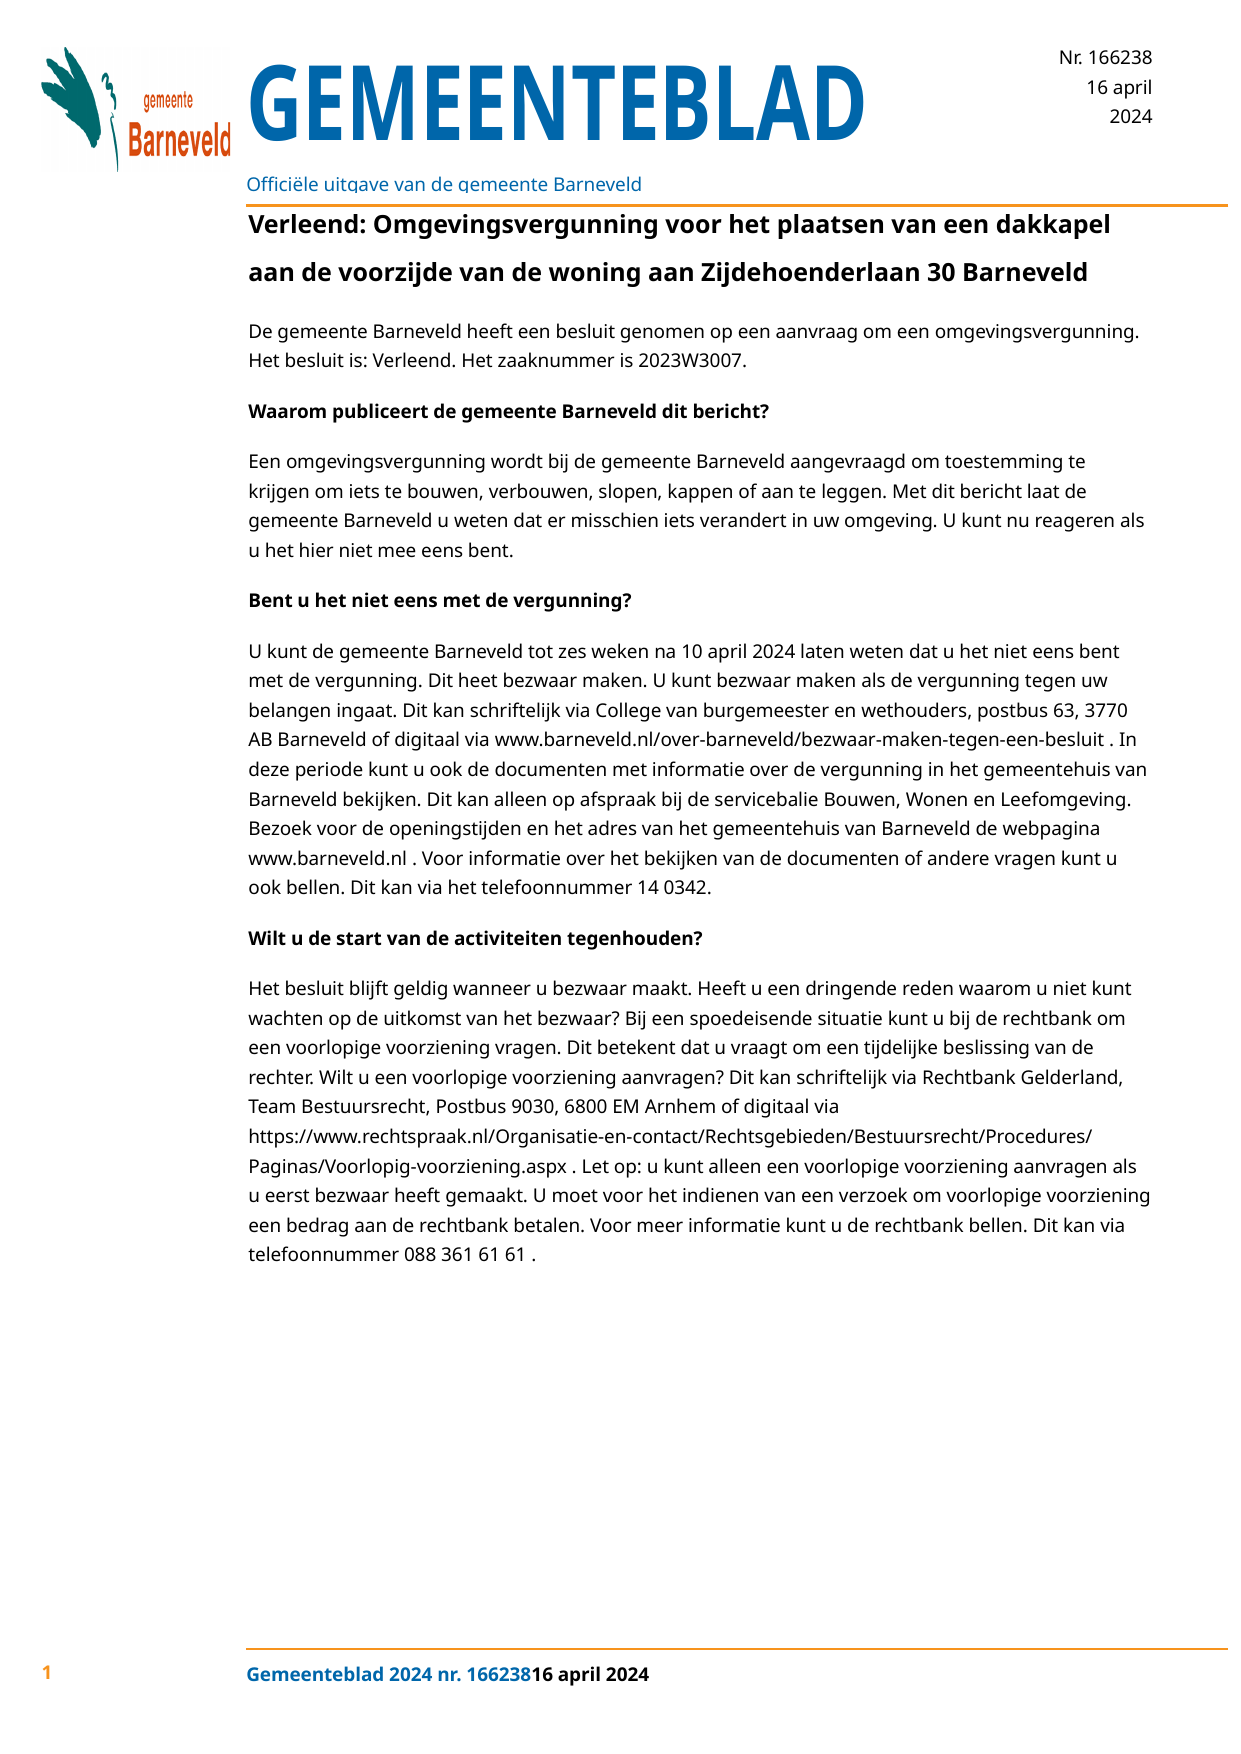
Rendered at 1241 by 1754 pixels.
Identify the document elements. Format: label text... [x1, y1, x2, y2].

text Bent u het niet eens met de vergunning? [248, 587, 1152, 613]
text Verleend: Omgevingsvergunning voor het plaatsen van een dakkapel aan de voorzijde van de woning aan Zijdehoenderlaan 30 Barneveld [248, 207, 1152, 288]
text Waarom publiceert de gemeente Barneveld dit bericht? [248, 398, 1152, 424]
text Een omgevingsvergunning wordt bij de gemeente Barneveld aangevraagd om toestemming te krijgen om iets te bouwen, verbouwen, slopen, kappen of aan te leggen. Met dit bericht laat de gemeente Barneveld u weten dat er misschien iets verandert in uw omgeving. U kunt nu reageren als u het hier niet mee eens bent. [248, 448, 1152, 563]
text U kunt de gemeente Barneveld tot zes weken na 10 april 2024 laten weten dat u het niet eens bent met de vergunning. Dit heet bezwaar maken. U kunt bezwaar maken als de vergunning tegen uw belangen ingaat. Dit kan schriftelijk via College van burgemeester en wethouders, postbus 63, 3770 AB Barneveld of digitaal via www.barneveld.nl/over-barneveld/bezwaar-maken-tegen-een-besluit . In deze periode kunt u ook de documenten met informatie over de vergunning in het gemeentehuis van Barneveld bekijken. Dit kan alleen op afspraak bij de servicebalie Bouwen, Wonen en Leefomgeving. Bezoek voor de openingstijden en het adres van het gemeentehuis van Barneveld de webpagina www.barneveld.nl . Voor informatie over het bekijken van de documenten of andere vragen kunt u ook bellen. Dit kan via het telefoonnummer 14 0342. [248, 638, 1152, 900]
text Wilt u de start van de activiteiten tegenhouden? [248, 925, 1152, 951]
text De gemeente Barneveld heeft een besluit genomen op een aanvraag om een omgevingsvergunning. Het besluit is: Verleend. Het zaaknummer is 2023W3007. [248, 318, 1152, 373]
text Het besluit blijft geldig wanneer u bezwaar maakt. Heeft u een dringende reden waarom u niet kunt wachten op de uitkomst van het bezwaar? Bij een spoedeisende situatie kunt u bij de rechtbank om een voorlopige voorziening vragen. Dit betekent dat u vraagt om een tijdelijke beslissing van de rechter. Wilt u een voorlopige voorziening aanvragen? Dit kan schriftelijk via Rechtbank Gelderland, Team Bestuursrecht, Postbus 9030, 6800 EM Arnhem of digitaal via https://www.rechtspraak.nl/Organisatie-en-contact/Rechtsgebieden/Bestuursrecht/Procedures/Paginas/Voorlopig-voorziening.aspx . Let op: u kunt alleen een voorlopige voorziening aanvragen als u eerst bezwaar heeft gemaakt. U moet voor het indienen van een verzoek om voorlopige voorziening een bedrag aan de rechtbank betalen. Voor meer informatie kunt u de rechtbank bellen. Dit kan via telefoonnummer 088 361 61 61 . [248, 975, 1152, 1267]
picture [41, 47, 231, 172]
